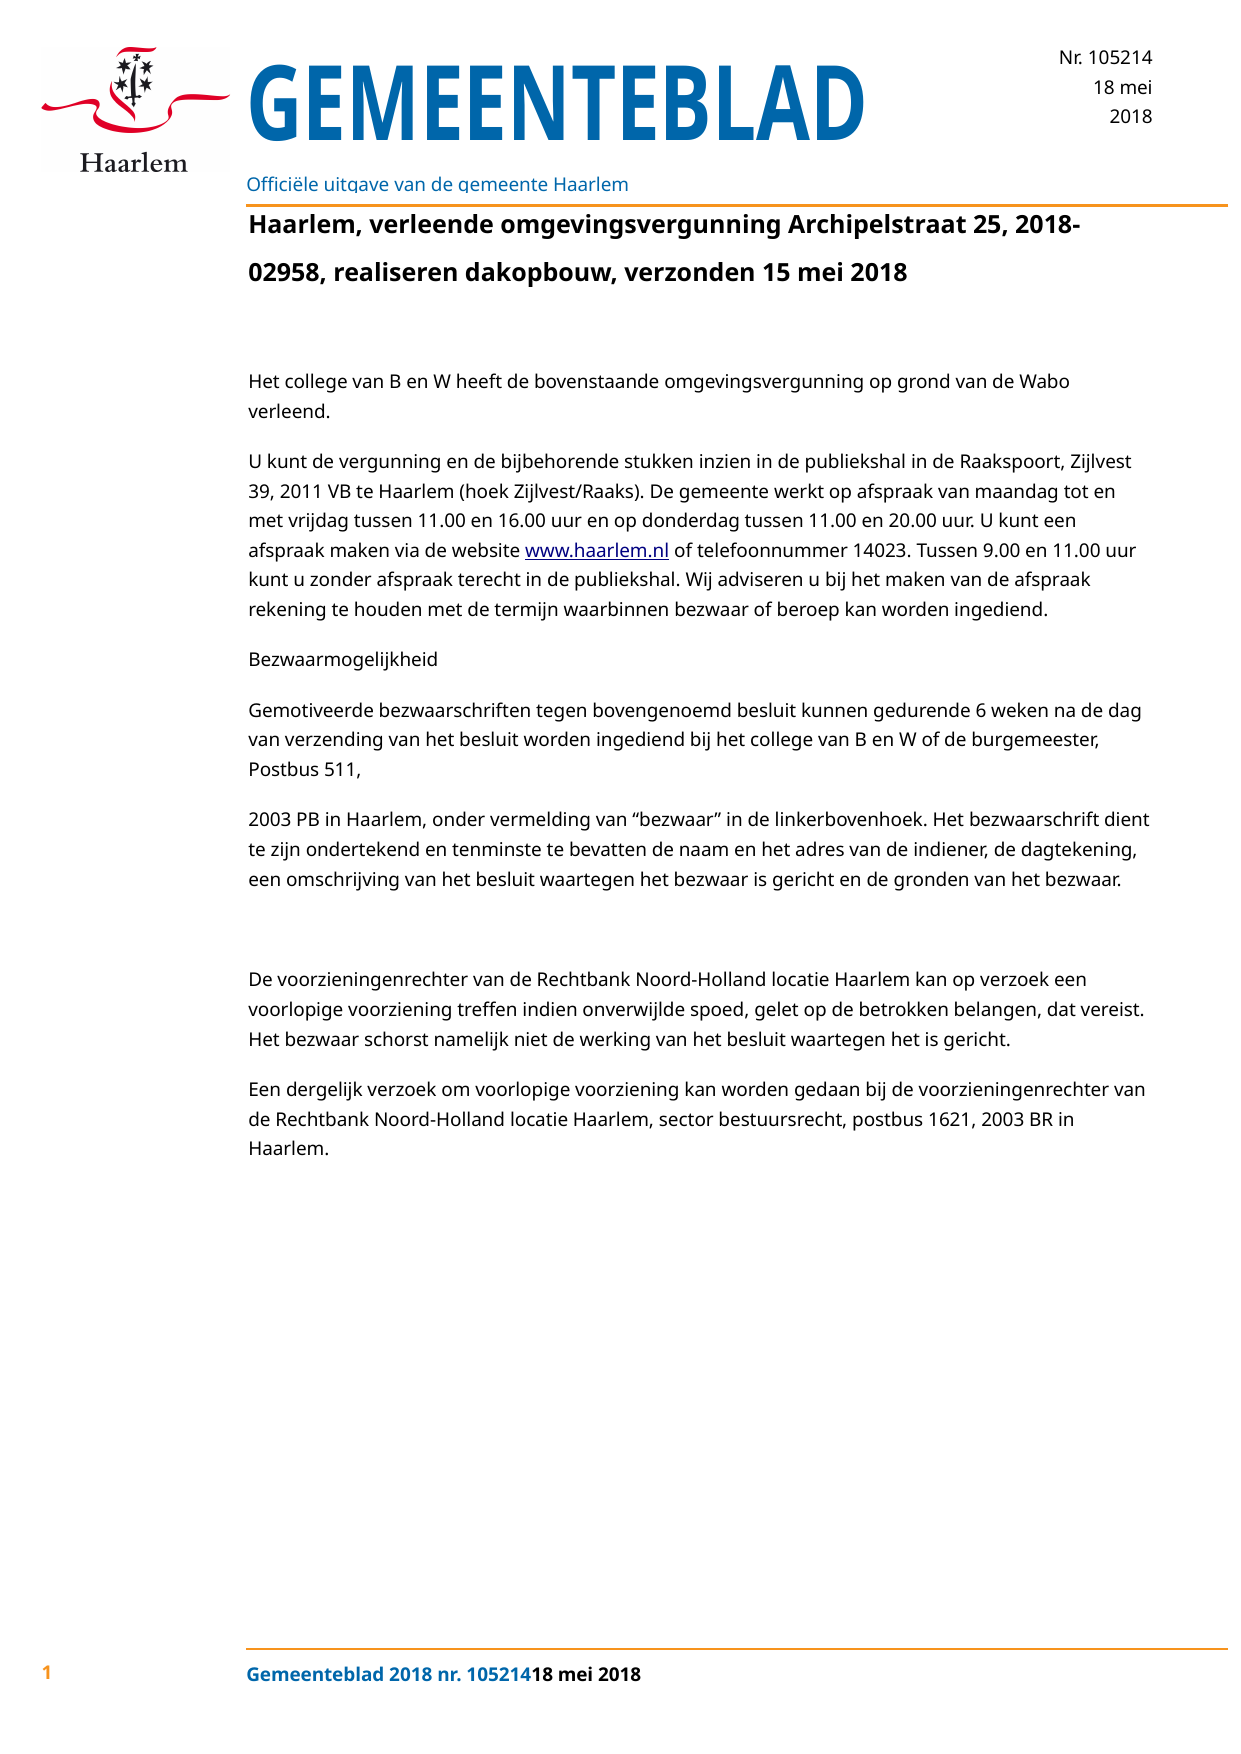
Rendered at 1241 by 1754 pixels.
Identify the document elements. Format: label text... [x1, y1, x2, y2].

text Bezwaarmogelijkheid [248, 647, 1152, 672]
text Haarlem, verleende omgevingsvergunning Archipelstraat 25, 2018-02958, realiseren dakopbouw, verzonden 15 mei 2018 [248, 207, 1152, 288]
text Het college van B en W heeft de bovenstaande omgevingsvergunning op grond van de Wabo verleend. [248, 368, 1152, 424]
text Een dergelijk verzoek om voorlopige voorziening kan worden gedaan bij de voorzieningenrechter van de Rechtbank Noord-Holland locatie Haarlem, sector bestuursrecht, postbus 1621, 2003 BR in Haarlem. [248, 1076, 1152, 1161]
picture [41, 47, 231, 172]
text De voorzieningenrechter van de Rechtbank Noord-Holland locatie Haarlem kan op verzoek een voorlopige voorziening treffen indien onverwijlde spoed, gelet op de betrokken belangen, dat vereist. Het bezwaar schorst namelijk niet de werking van het besluit waartegen het is gericht. [248, 967, 1152, 1052]
text Gemotiveerde bezwaarschriften tegen bovengenoemd besluit kunnen gedurende 6 weken na de dag van verzending van het besluit worden ingediend bij het college van B en W of de burgemeester, Postbus 511, [248, 697, 1152, 782]
text 2003 PB in Haarlem, onder vermelding van “bezwaar” in de linkerbovenhoek. Het bezwaarschrift dient te zijn ondertekend en tenminste te bevatten de naam en het adres van de indiener, de dagtekening, een omschrijving van het besluit waartegen het bezwaar is gericht en de gronden van het bezwaar. [248, 807, 1152, 892]
text U kunt de vergunning en de bijbehorende stukken inzien in de publiekshal in de Raakspoort, Zijlvest 39, 2011 VB te Haarlem (hoek Zijlvest/Raaks). De gemeente werkt op afspraak van maandag tot en met vrijdag tussen 11.00 en 16.00 uur en op donderdag tussen 11.00 en 20.00 uur. U kunt een afspraak maken via de website www.haarlem.nl of telefoonnummer 14023. Tussen 9.00 en 11.00 uur kunt u zonder afspraak terecht in de publiekshal. Wij adviseren u bij het maken van de afspraak rekening te houden met de termijn waarbinnen bezwaar of beroep kan worden ingediend. [248, 448, 1152, 622]
